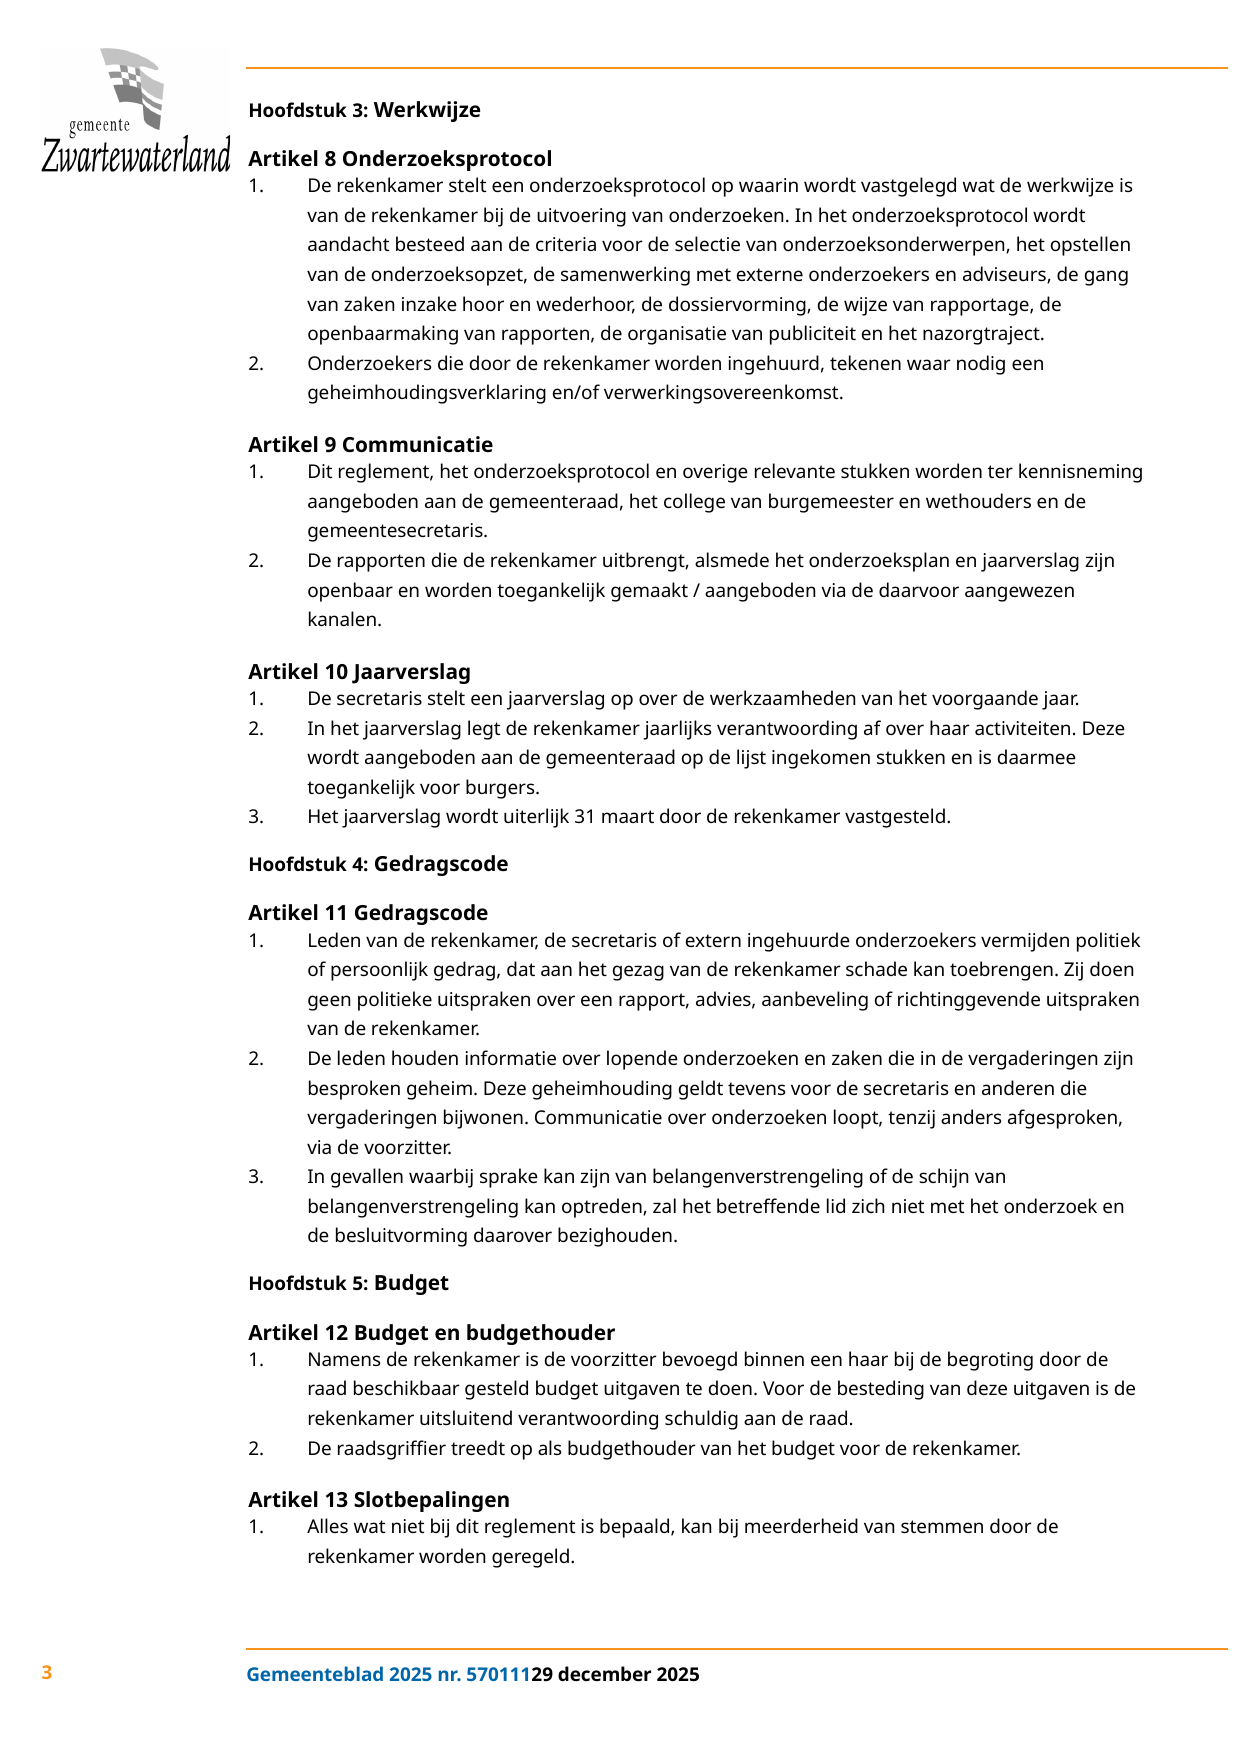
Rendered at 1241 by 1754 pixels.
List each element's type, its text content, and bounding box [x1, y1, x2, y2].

text Artikel 10 Jaarverslag [248, 657, 1152, 685]
list De raadsgriffier treedt op als budgethouder van het budget voor de rekenkamer. [248, 1435, 1152, 1461]
list Het jaarverslag wordt uiterlijk 31 maart door de rekenkamer vastgesteld. [248, 803, 1152, 829]
text Hoofdstuk 5: Budget [248, 1268, 1152, 1297]
list In het jaarverslag legt de rekenkamer jaarlijks verantwoording af over haar activiteiten. Deze wordt aangeboden aan de gemeenteraad op de lijst ingekomen stukken en is daarmee toegankelijk voor burgers. [248, 715, 1152, 800]
text Artikel 8 Onderzoeksprotocol [248, 144, 1152, 172]
list De secretaris stelt een jaarverslag op over de werkzaamheden van het voorgaande jaar. [248, 685, 1152, 711]
picture [41, 47, 231, 172]
text Hoofdstuk 3: Werkwijze [248, 95, 1152, 123]
text Artikel 9 Communicatie [248, 430, 1152, 458]
list De rapporten die de rekenkamer uitbrengt, alsmede het onderzoeksplan en jaarverslag zijn openbaar en worden toegankelijk gemaakt / aangeboden via de daarvoor aangewezen kanalen. [248, 547, 1152, 632]
text Artikel 13 Slotbepalingen [248, 1485, 1152, 1514]
text Artikel 11 Gedragscode [248, 898, 1152, 927]
list Onderzoekers die door de rekenkamer worden ingehuurd, tekenen waar nodig een geheimhoudingsverklaring en/of verwerkingsovereenkomst. [248, 350, 1152, 405]
list De leden houden informatie over lopende onderzoeken en zaken die in de vergaderingen zijn besproken geheim. Deze geheimhouding geldt tevens voor de secretaris en anderen die vergaderingen bijwonen. Communicatie over onderzoeken loopt, tenzij anders afgesproken, via de voorzitter. [248, 1045, 1152, 1160]
list Namens de rekenkamer is de voorzitter bevoegd binnen een haar bij de begroting door de raad beschikbaar gesteld budget uitgaven te doen. Voor de besteding van deze uitgaven is de rekenkamer uitsluitend verantwoording schuldig aan de raad. [248, 1346, 1152, 1431]
text Artikel 12 Budget en budgethouder [248, 1318, 1152, 1346]
list In gevallen waarbij sprake kan zijn van belangenverstrengeling of de schijn van belangenverstrengeling kan optreden, zal het betreffende lid zich niet met het onderzoek en de besluitvorming daarover bezighouden. [248, 1163, 1152, 1248]
list Dit reglement, het onderzoeksprotocol en overige relevante stukken worden ter kennisneming aangeboden aan de gemeenteraad, het college van burgemeester en wethouders en de gemeentesecretaris. [248, 458, 1152, 543]
list Alles wat niet bij dit reglement is bepaald, kan bij meerderheid van stemmen door de rekenkamer worden geregeld. [248, 1514, 1152, 1569]
text Hoofdstuk 4: Gedragscode [248, 849, 1152, 878]
list Leden van de rekenkamer, de secretaris of extern ingehuurde onderzoekers vermijden politiek of persoonlijk gedrag, dat aan het gezag van de rekenkamer schade kan toebrengen. Zij doen geen politieke uitspraken over een rapport, advies, aanbeveling of richtinggevende uitspraken van de rekenkamer. [248, 927, 1152, 1041]
list De rekenkamer stelt een onderzoeksprotocol op waarin wordt vastgelegd wat de werkwijze is van de rekenkamer bij de uitvoering van onderzoeken. In het onderzoeksprotocol wordt aandacht besteed aan de criteria voor de selectie van onderzoeksonderwerpen, het opstellen van de onderzoeksopzet, de samenwerking met externe onderzoekers en adviseurs, de gang van zaken inzake hoor en wederhoor, de dossiervorming, de wijze van rapportage, de openbaarmaking van rapporten, de organisatie van publiciteit en het nazorgtraject. [248, 172, 1152, 346]
